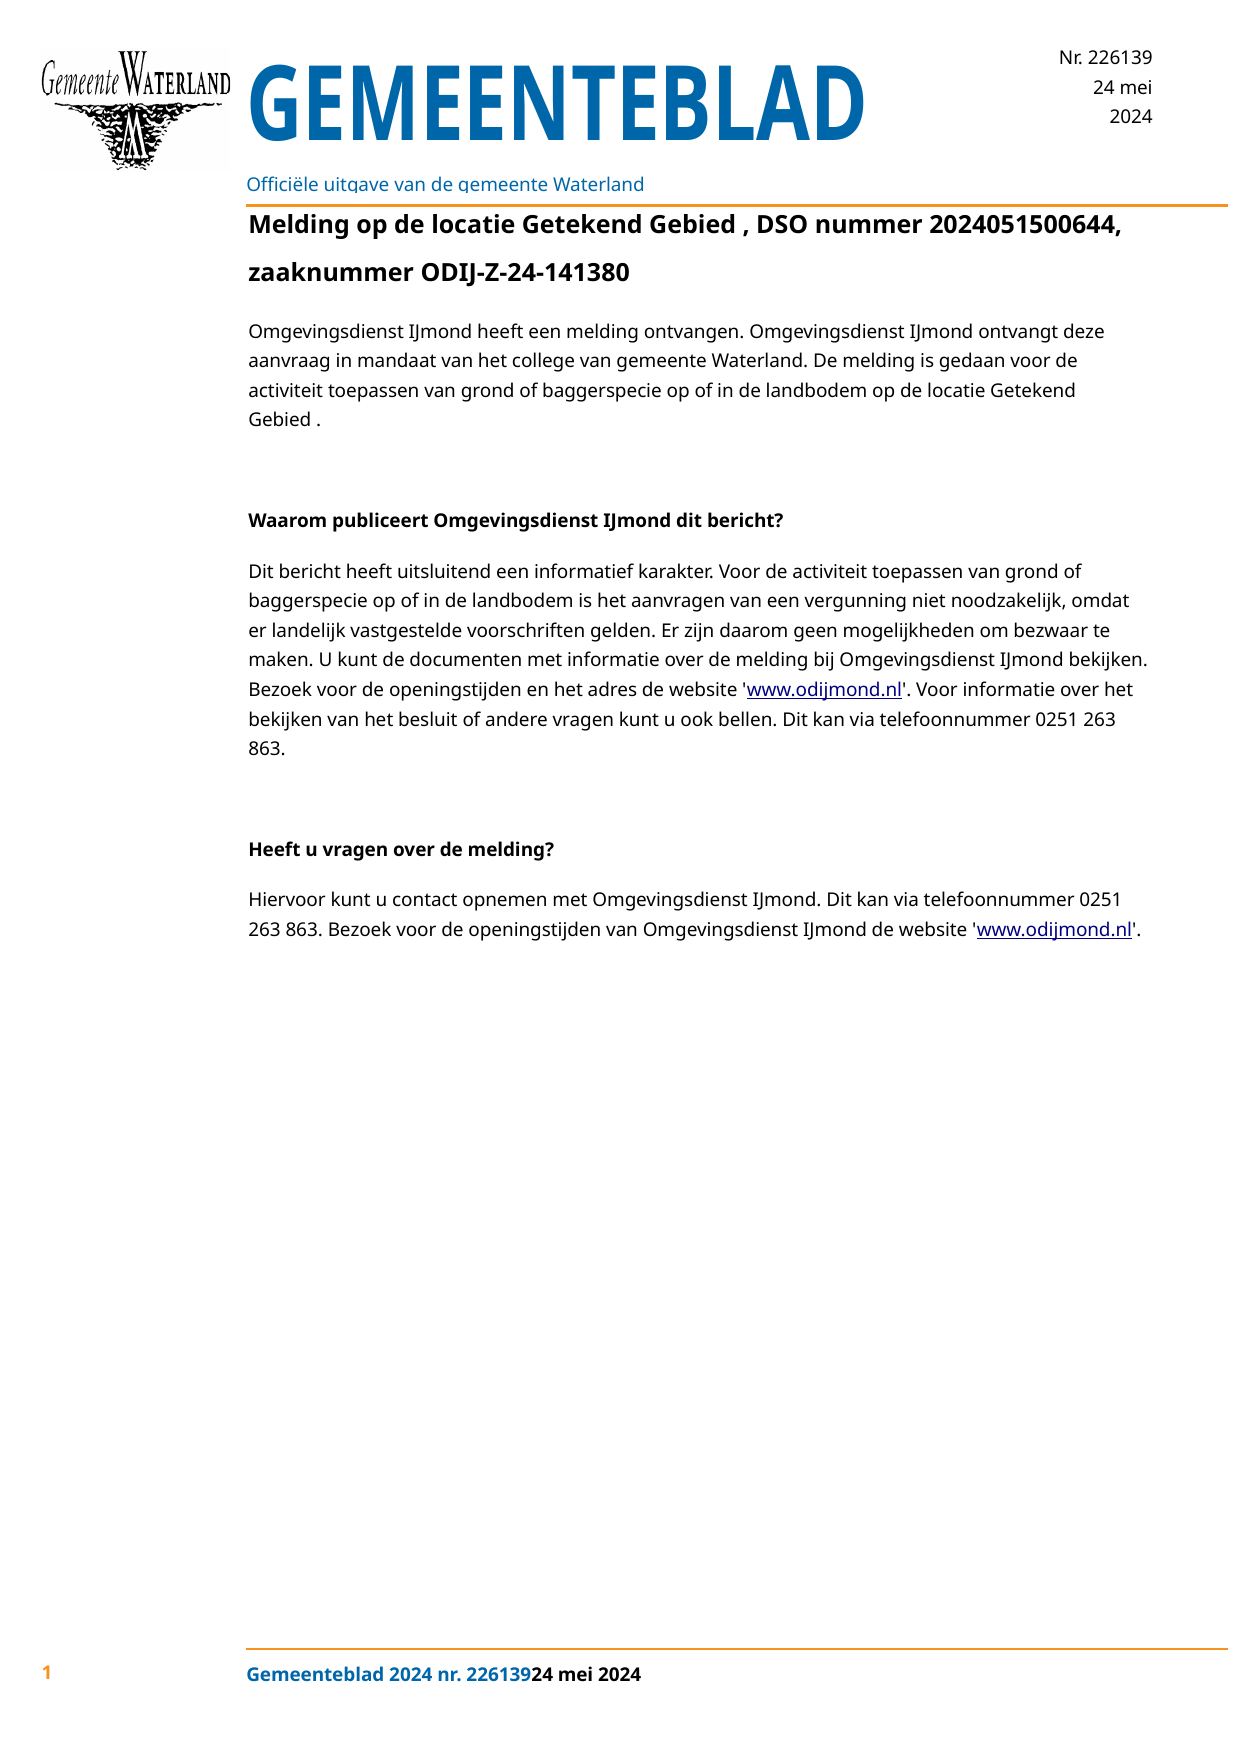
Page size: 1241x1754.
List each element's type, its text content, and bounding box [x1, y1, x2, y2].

text Dit bericht heeft uitsluitend een informatief karakter. Voor de activiteit toepassen van grond of baggerspecie op of in de landbodem is het aanvragen van een vergunning niet noodzakelijk, omdat er landelijk vastgestelde voorschriften gelden. Er zijn daarom geen mogelijkheden om bezwaar te maken. U kunt de documenten met informatie over de melding bij Omgevingsdienst IJmond bekijken. Bezoek voor de openingstijden en het adres de website 'www.odijmond.nl'. Voor informatie over het bekijken van het besluit of andere vragen kunt u ook bellen. Dit kan via telefoonnummer 0251 263 863. [248, 558, 1152, 761]
text Hiervoor kunt u contact opnemen met Omgevingsdienst IJmond. Dit kan via telefoonnummer 0251 263 863. Bezoek voor de openingstijden van Omgevingsdienst IJmond de website 'www.odijmond.nl'. [248, 887, 1152, 942]
picture [41, 47, 231, 172]
text Omgevingsdienst IJmond heeft een melding ontvangen. Omgevingsdienst IJmond ontvangt deze aanvraag in mandaat van het college van gemeente Waterland. De melding is gedaan voor de activiteit toepassen van grond of baggerspecie op of in de landbodem op de locatie Getekend Gebied . [248, 318, 1152, 432]
text Melding op de locatie Getekend Gebied , DSO nummer 2024051500644, zaaknummer ODIJ-Z-24-141380 [248, 207, 1152, 288]
text Heeft u vragen over de melding? [248, 836, 1152, 862]
text Waarom publiceert Omgevingsdienst IJmond dit bericht? [248, 507, 1152, 533]
